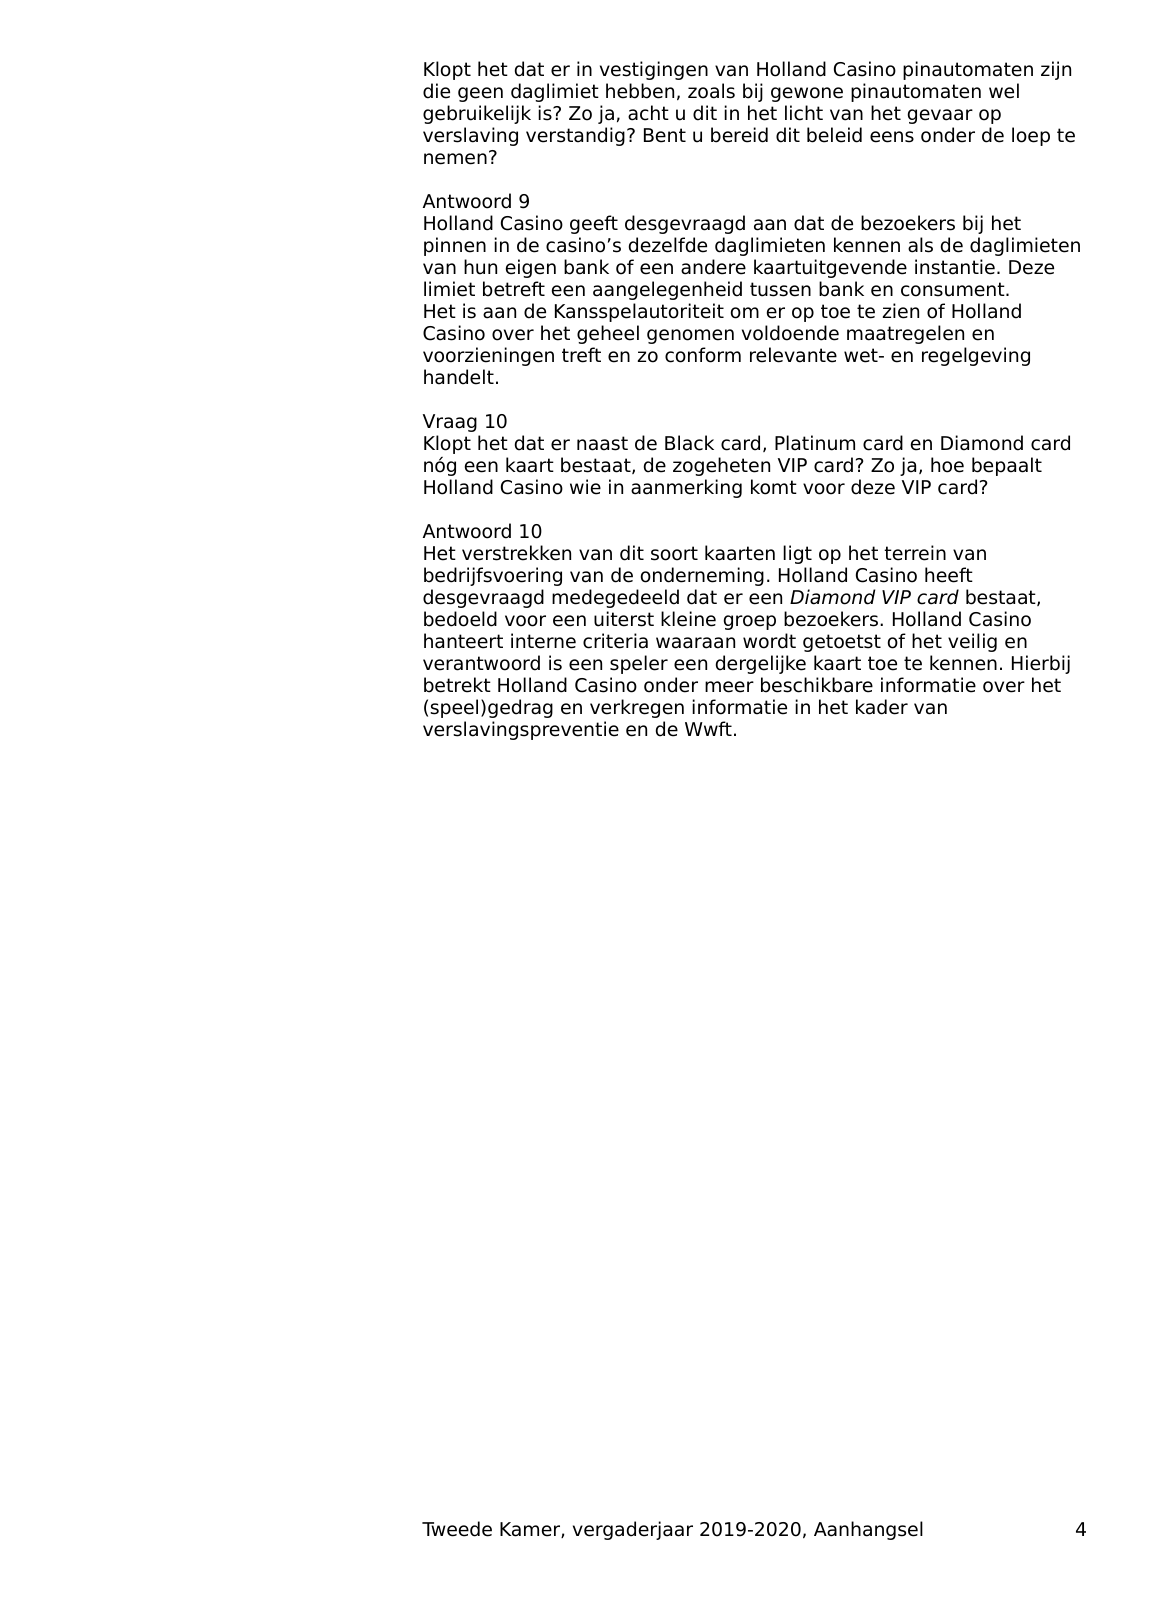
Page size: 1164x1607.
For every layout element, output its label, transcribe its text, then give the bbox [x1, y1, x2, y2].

text Het verstrekken van dit soort kaarten ligt op het terrein van bedrijfsvoering van de onderneming. Holland Casino heeft desgevraagd medegedeeld dat er een Diamond VIP card bestaat, bedoeld voor een uiterst kleine groep bezoekers. Holland Casino hanteert interne criteria waaraan wordt getoetst of het veilig en verantwoord is een speler een dergelijke kaart toe te kennen. Hierbij betrekt Holland Casino onder meer beschikbare informatie over het (speel)gedrag en verkregen informatie in het kader van verslavingspreventie en de Wwft. [422, 543, 1087, 741]
text Vraag 10 [422, 411, 1087, 433]
text Holland Casino geeft desgevraagd aan dat de bezoekers bij het pinnen in de casino’s dezelfde daglimieten kennen als de daglimieten van hun eigen bank of een andere kaartuitgevende instantie. Deze limiet betreft een aangelegenheid tussen bank en consument. [422, 213, 1087, 301]
text Klopt het dat er naast de Black card, Platinum card en Diamond card nóg een kaart bestaat, de zogeheten VIP card? Zo ja, hoe bepaalt Holland Casino wie in aanmerking komt voor deze VIP card? [422, 433, 1087, 499]
text Het is aan de Kansspelautoriteit om er op toe te zien of Holland Casino over het geheel genomen voldoende maatregelen en voorzieningen treft en zo conform relevante wet- en regelgeving handelt. [422, 301, 1087, 389]
text Klopt het dat er in vestigingen van Holland Casino pinautomaten zijn die geen daglimiet hebben, zoals bij gewone pinautomaten wel gebruikelijk is? Zo ja, acht u dit in het licht van het gevaar op verslaving verstandig? Bent u bereid dit beleid eens onder de loep te nemen? [422, 59, 1087, 169]
text Antwoord 9 [422, 191, 1087, 213]
text Antwoord 10 [422, 521, 1087, 543]
